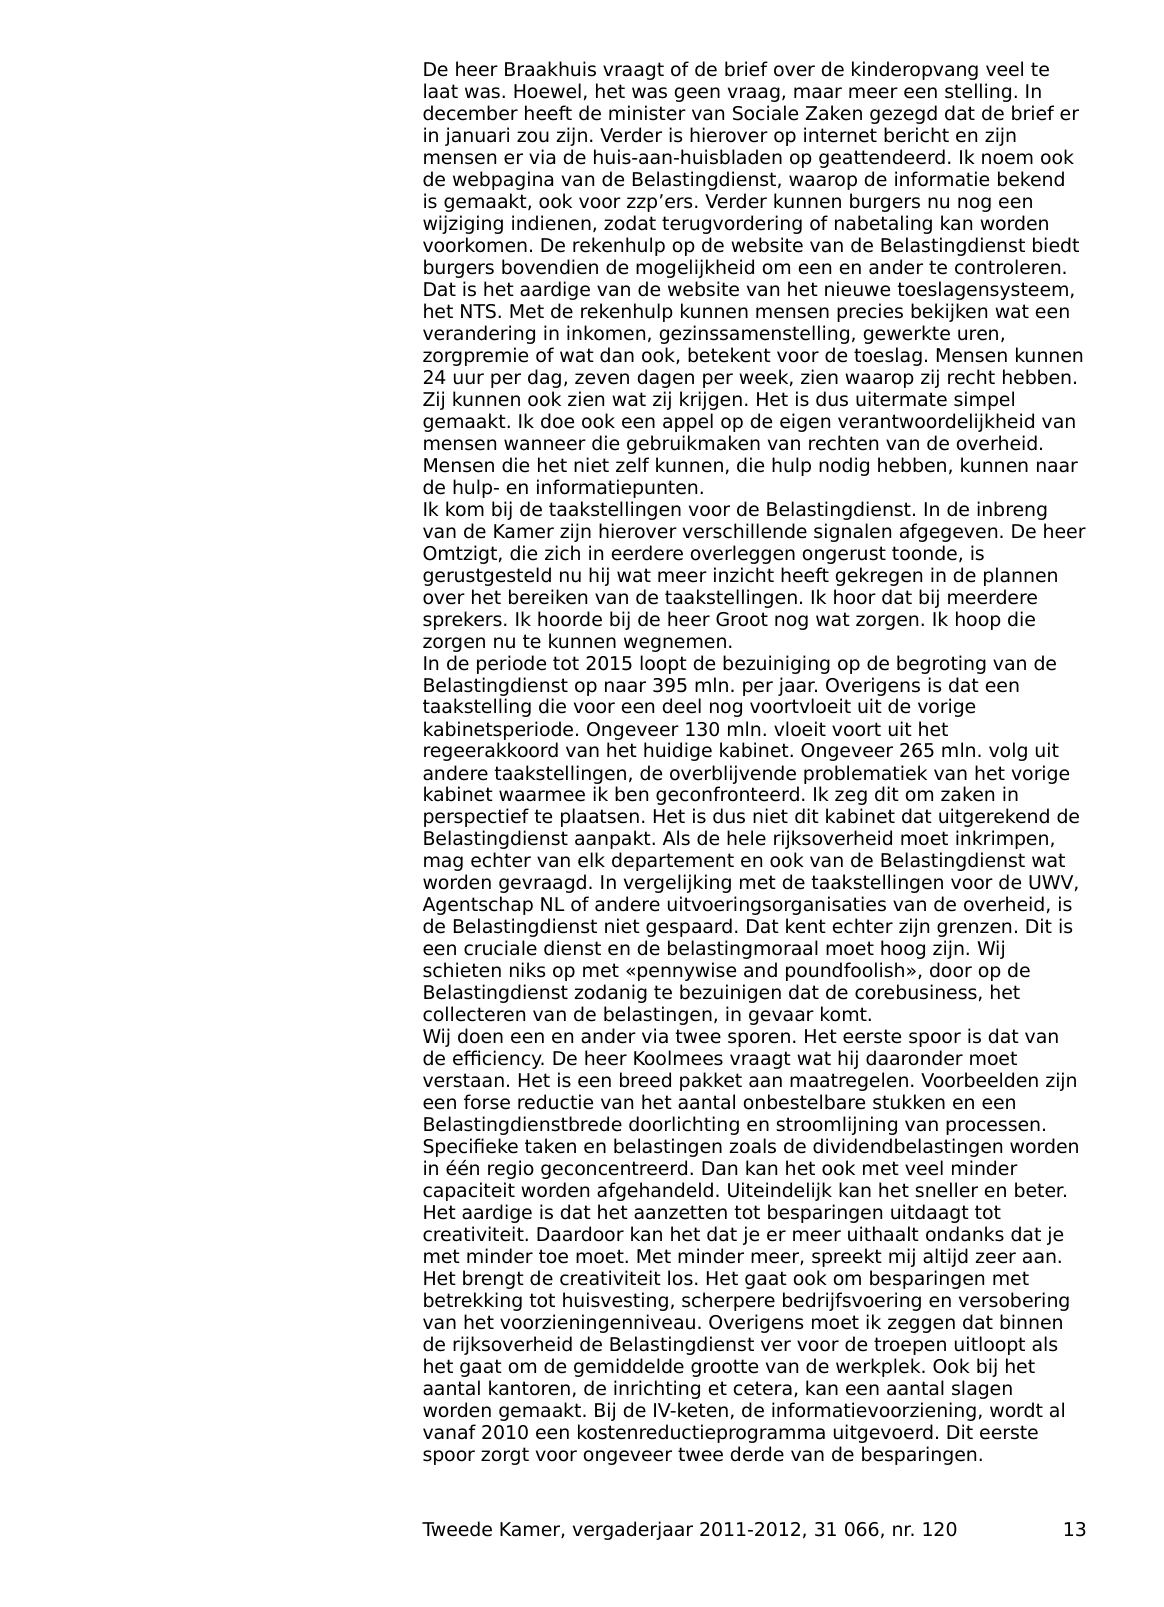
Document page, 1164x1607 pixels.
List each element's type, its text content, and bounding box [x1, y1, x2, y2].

text Ik kom bij de taakstellingen voor de Belastingdienst. In de inbreng van de Kamer zijn hierover verschillende signalen afgegeven. De heer Omtzigt, die zich in eerdere overleggen ongerust toonde, is gerustgesteld nu hij wat meer inzicht heeft gekregen in de plannen over het bereiken van de taakstellingen. Ik hoor dat bij meerdere sprekers. Ik hoorde bij de heer Groot nog wat zorgen. Ik hoop die zorgen nu te kunnen wegnemen. [422, 499, 1087, 652]
text De heer Braakhuis vraagt of de brief over de kinderopvang veel te laat was. Hoewel, het was geen vraag, maar meer een stelling. In december heeft de minister van Sociale Zaken gezegd dat de brief er in januari zou zijn. Verder is hierover op internet bericht en zijn mensen er via de huis-aan-huisbladen op geattendeerd. Ik noem ook de webpagina van de Belastingdienst, waarop de informatie bekend is gemaakt, ook voor zzp’ers. Verder kunnen burgers nu nog een wijziging indienen, zodat terugvordering of nabetaling kan worden voorkomen. De rekenhulp op de website van de Belastingdienst biedt burgers bovendien de mogelijkheid om een en ander te controleren. Dat is het aardige van de website van het nieuwe toeslagensysteem, het NTS. Met de rekenhulp kunnen mensen precies bekijken wat een verandering in inkomen, gezinssamenstelling, gewerkte uren, zorgpremie of wat dan ook, betekent voor de toeslag. Mensen kunnen 24 uur per dag, zeven dagen per week, zien waarop zij recht hebben. Zij kunnen ook zien wat zij krijgen. Het is dus uitermate simpel gemaakt. Ik doe ook een appel op de eigen verantwoordelijkheid van mensen wanneer die gebruikmaken van rechten van de overheid. Mensen die het niet zelf kunnen, die hulp nodig hebben, kunnen naar de hulp- en informatiepunten. [422, 59, 1087, 499]
text Wij doen een en ander via twee sporen. Het eerste spoor is dat van de efficiency. De heer Koolmees vraagt wat hij daaronder moet verstaan. Het is een breed pakket aan maatregelen. Voorbeelden zijn een forse reductie van het aantal onbestelbare stukken en een Belastingdienstbrede doorlichting en stroomlijning van processen. Specifieke taken en belastingen zoals de dividendbelastingen worden in één regio geconcentreerd. Dan kan het ook met veel minder capaciteit worden afgehandeld. Uiteindelijk kan het sneller en beter. Het aardige is dat het aanzetten tot besparingen uitdaagt tot creativiteit. Daardoor kan het dat je er meer uithaalt ondanks dat je met minder toe moet. Met minder meer, spreekt mij altijd zeer aan. Het brengt de creativiteit los. Het gaat ook om besparingen met betrekking tot huisvesting, scherpere bedrijfsvoering en versobering van het voorzieningenniveau. Overigens moet ik zeggen dat binnen de rijksoverheid de Belastingdienst ver voor de troepen uitloopt als het gaat om de gemiddelde grootte van de werkplek. Ook bij het aantal kantoren, de inrichting et cetera, kan een aantal slagen worden gemaakt. Bij de IV-keten, de informatievoorziening, wordt al vanaf 2010 een kostenreductieprogramma uitgevoerd. Dit eerste spoor zorgt voor ongeveer twee derde van de besparingen. [422, 1026, 1087, 1466]
text In de periode tot 2015 loopt de bezuiniging op de begroting van de Belastingdienst op naar 395 mln. per jaar. Overigens is dat een taakstelling die voor een deel nog voortvloeit uit de vorige kabinetsperiode. Ongeveer 130 mln. vloeit voort uit het regeerakkoord van het huidige kabinet. Ongeveer 265 mln. volg uit andere taakstellingen, de overblijvende problematiek van het vorige kabinet waarmee ik ben geconfronteerd. Ik zeg dit om zaken in perspectief te plaatsen. Het is dus niet dit kabinet dat uitgerekend de Belastingdienst aanpakt. Als de hele rijksoverheid moet inkrimpen, mag echter van elk departement en ook van de Belastingdienst wat worden gevraagd. In vergelijking met de taakstellingen voor de UWV, Agentschap NL of andere uitvoeringsorganisaties van de overheid, is de Belastingdienst niet gespaard. Dat kent echter zijn grenzen. Dit is een cruciale dienst en de belastingmoraal moet hoog zijn. Wij schieten niks op met «pennywise and poundfoolish», door op de Belastingdienst zodanig te bezuinigen dat de corebusiness, het collecteren van de belastingen, in gevaar komt. [422, 652, 1087, 1026]
